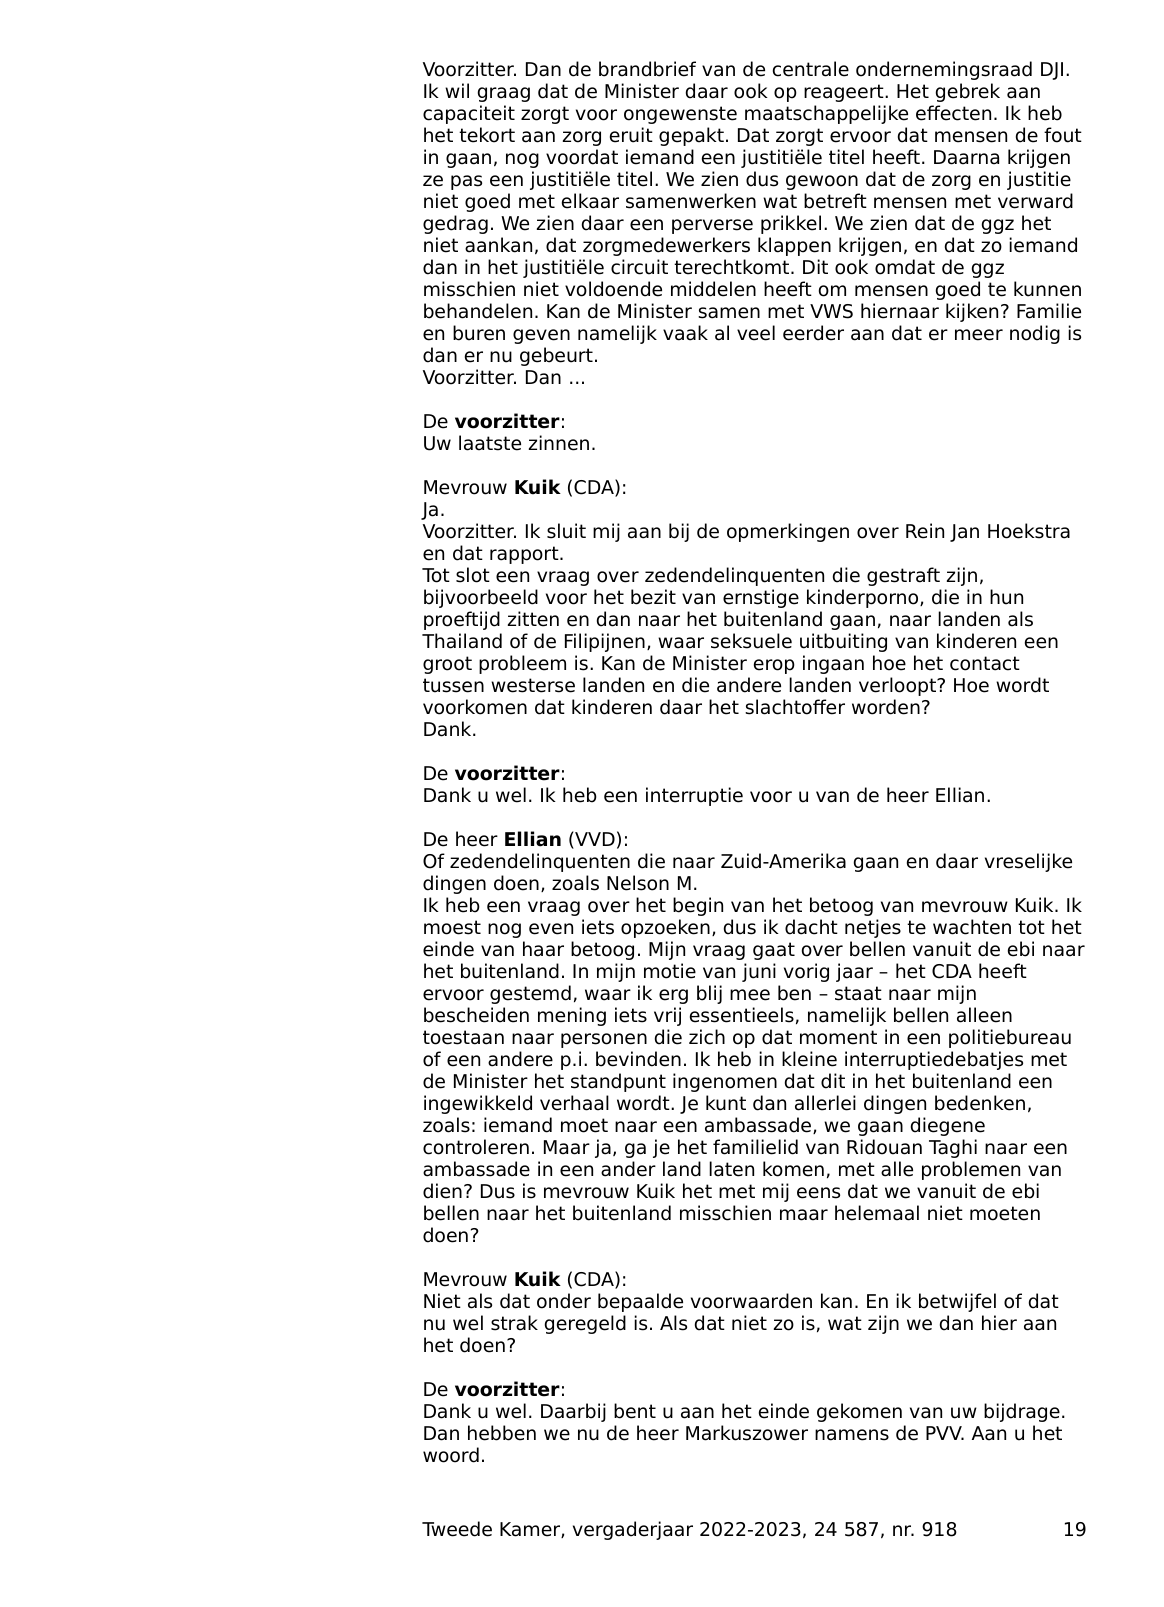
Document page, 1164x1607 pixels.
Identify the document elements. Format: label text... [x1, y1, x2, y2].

text De voorzitter: [422, 1379, 1087, 1401]
text Niet als dat onder bepaalde voorwaarden kan. En ik betwijfel of dat nu wel strak geregeld is. Als dat niet zo is, wat zijn we dan hier aan het doen? [422, 1291, 1087, 1357]
text Voorzitter. Ik sluit mij aan bij de opmerkingen over Rein Jan Hoekstra en dat rapport. [422, 521, 1087, 565]
text Dank u wel. Daarbij bent u aan het einde gekomen van uw bijdrage. Dan hebben we nu de heer Markuszower namens de PVV. Aan u het woord. [422, 1401, 1087, 1467]
text Uw laatste zinnen. [422, 433, 1087, 455]
text Mevrouw Kuik (CDA): [422, 477, 1087, 499]
text Tot slot een vraag over zedendelinquenten die gestraft zijn, bijvoorbeeld voor het bezit van ernstige kinderporno, die in hun proeftijd zitten en dan naar het buitenland gaan, naar landen als Thailand of de Filipijnen, waar seksuele uitbuiting van kinderen een groot probleem is. Kan de Minister erop ingaan hoe het contact tussen westerse landen en die andere landen verloopt? Hoe wordt voorkomen dat kinderen daar het slachtoffer worden? [422, 565, 1087, 719]
text Dank u wel. Ik heb een interruptie voor u van de heer Ellian. [422, 785, 1087, 807]
text Voorzitter. Dan de brandbrief van de centrale ondernemingsraad DJI. Ik wil graag dat de Minister daar ook op reageert. Het gebrek aan capaciteit zorgt voor ongewenste maatschappelijke effecten. Ik heb het tekort aan zorg eruit gepakt. Dat zorgt ervoor dat mensen de fout in gaan, nog voordat iemand een justitiële titel heeft. Daarna krijgen ze pas een justitiële titel. We zien dus gewoon dat de zorg en justitie niet goed met elkaar samenwerken wat betreft mensen met verward gedrag. We zien daar een perverse prikkel. We zien dat de ggz het niet aankan, dat zorgmedewerkers klappen krijgen, en dat zo iemand dan in het justitiële circuit terechtkomt. Dit ook omdat de ggz misschien niet voldoende middelen heeft om mensen goed te kunnen behandelen. Kan de Minister samen met VWS hiernaar kijken? Familie en buren geven namelijk vaak al veel eerder aan dat er meer nodig is dan er nu gebeurt. [422, 59, 1087, 367]
text Mevrouw Kuik (CDA): [422, 1269, 1087, 1291]
text Of zedendelinquenten die naar Zuid-Amerika gaan en daar vreselijke dingen doen, zoals Nelson M. [422, 851, 1087, 895]
text Dank. [422, 719, 1087, 741]
text Voorzitter. Dan ... [422, 367, 1087, 389]
text De voorzitter: [422, 411, 1087, 433]
text De heer Ellian (VVD): [422, 829, 1087, 851]
text De voorzitter: [422, 763, 1087, 785]
text Ik heb een vraag over het begin van het betoog van mevrouw Kuik. Ik moest nog even iets opzoeken, dus ik dacht netjes te wachten tot het einde van haar betoog. Mijn vraag gaat over bellen vanuit de ebi naar het buitenland. In mijn motie van juni vorig jaar – het CDA heeft ervoor gestemd, waar ik erg blij mee ben – staat naar mijn bescheiden mening iets vrij essentieels, namelijk bellen alleen toestaan naar personen die zich op dat moment in een politiebureau of een andere p.i. bevinden. Ik heb in kleine interruptiedebatjes met de Minister het standpunt ingenomen dat dit in het buitenland een ingewikkeld verhaal wordt. Je kunt dan allerlei dingen bedenken, zoals: iemand moet naar een ambassade, we gaan diegene controleren. Maar ja, ga je het familielid van Ridouan Taghi naar een ambassade in een ander land laten komen, met alle problemen van dien? Dus is mevrouw Kuik het met mij eens dat we vanuit de ebi bellen naar het buitenland misschien maar helemaal niet moeten doen? [422, 895, 1087, 1247]
text Ja. [422, 499, 1087, 521]
